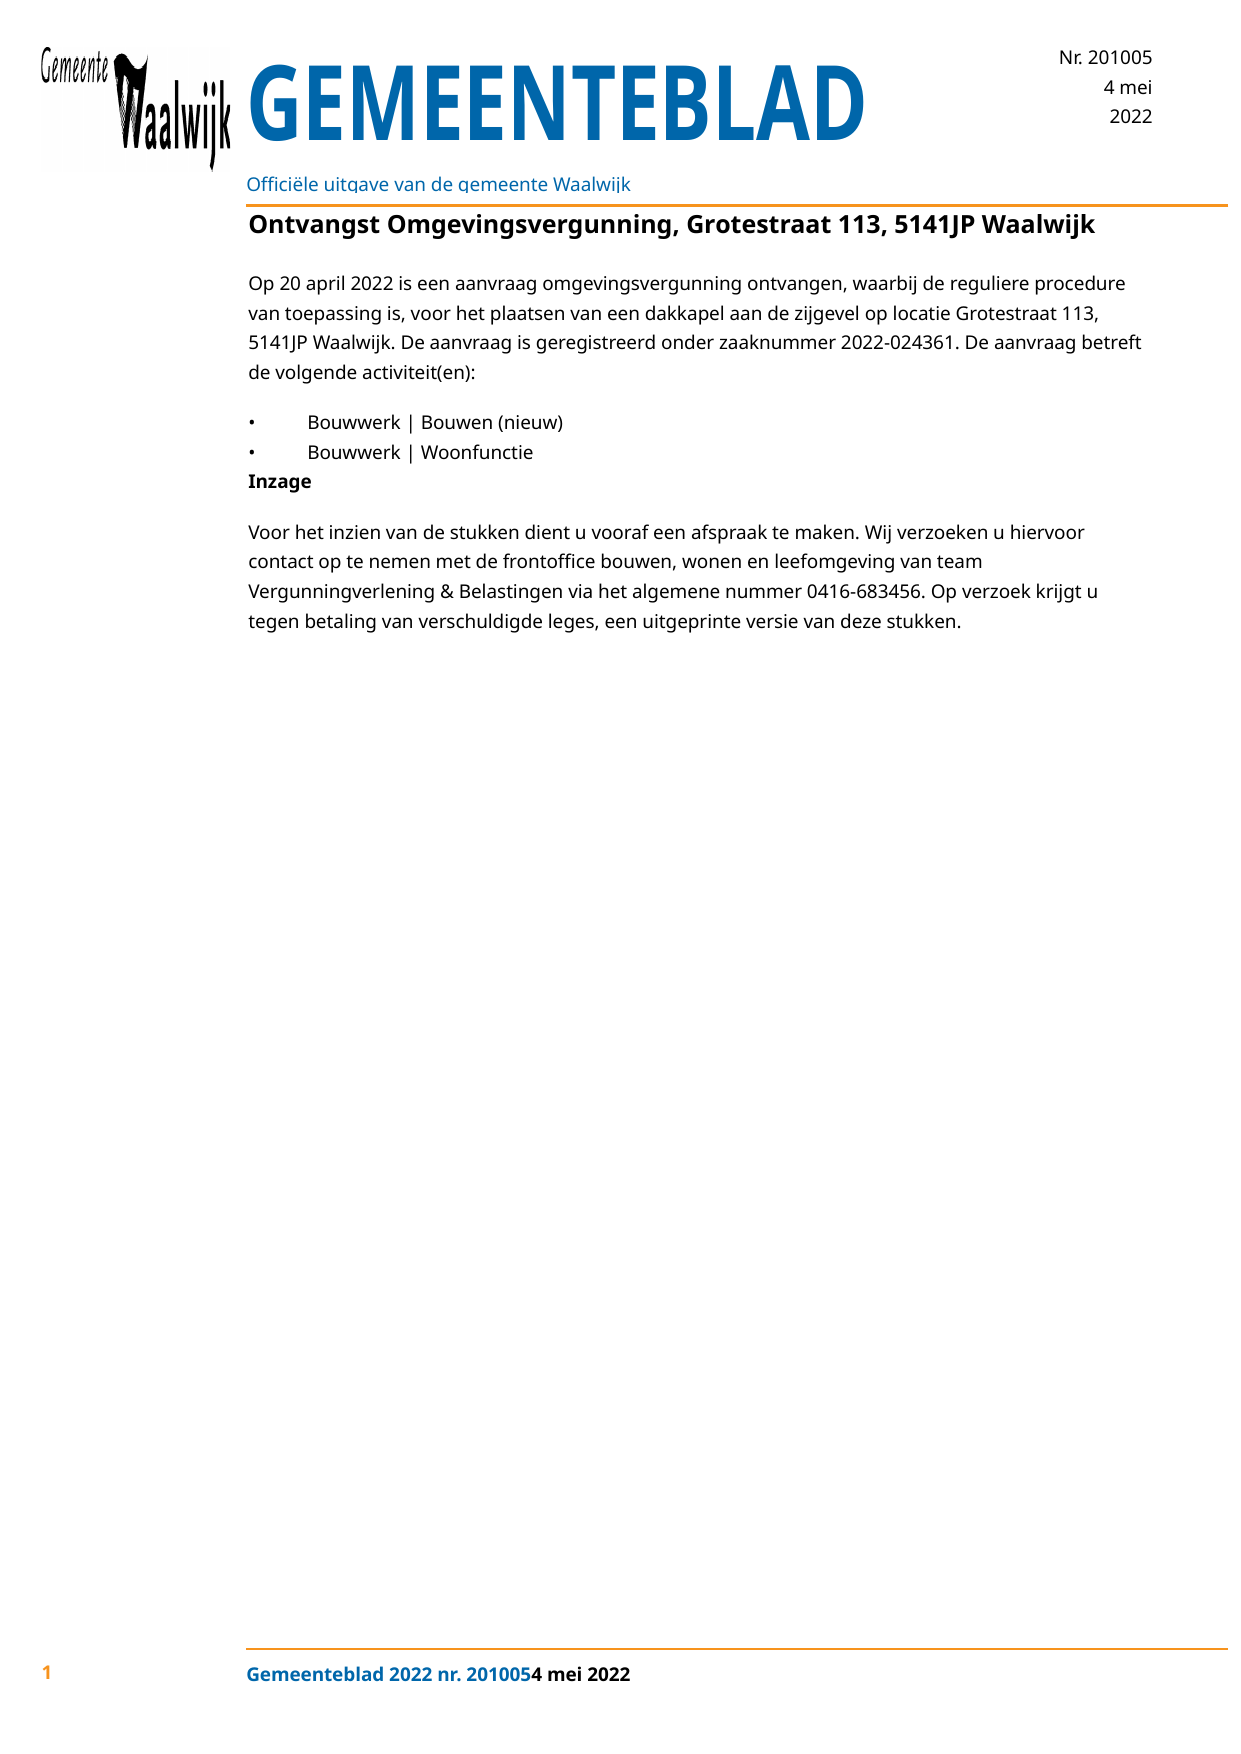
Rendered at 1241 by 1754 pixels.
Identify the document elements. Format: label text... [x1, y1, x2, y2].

list Bouwwerk | Bouwen (nieuw) [248, 409, 1152, 435]
text Voor het inzien van de stukken dient u vooraf een afspraak te maken. Wij verzoeken u hiervoor contact op te nemen met de frontoffice bouwen, wonen en leefomgeving van team Vergunningverlening & Belastingen via het algemene nummer 0416-683456. Op verzoek krijgt u tegen betaling van verschuldigde leges, een uitgeprinte versie van deze stukken. [248, 519, 1152, 633]
text Ontvangst Omgevingsvergunning, Grotestraat 113, 5141JP Waalwijk [248, 207, 1152, 241]
list Bouwwerk | Woonfunctie [248, 439, 1152, 465]
text Op 20 april 2022 is een aanvraag omgevingsvergunning ontvangen, waarbij de reguliere procedure van toepassing is, voor het plaatsen van een dakkapel aan de zijgevel op locatie Grotestraat 113, 5141JP Waalwijk. De aanvraag is geregistreerd onder zaaknummer 2022-024361. De aanvraag betreft de volgende activiteit(en): [248, 270, 1152, 385]
text Inzage [248, 469, 1152, 494]
picture [41, 47, 231, 172]
